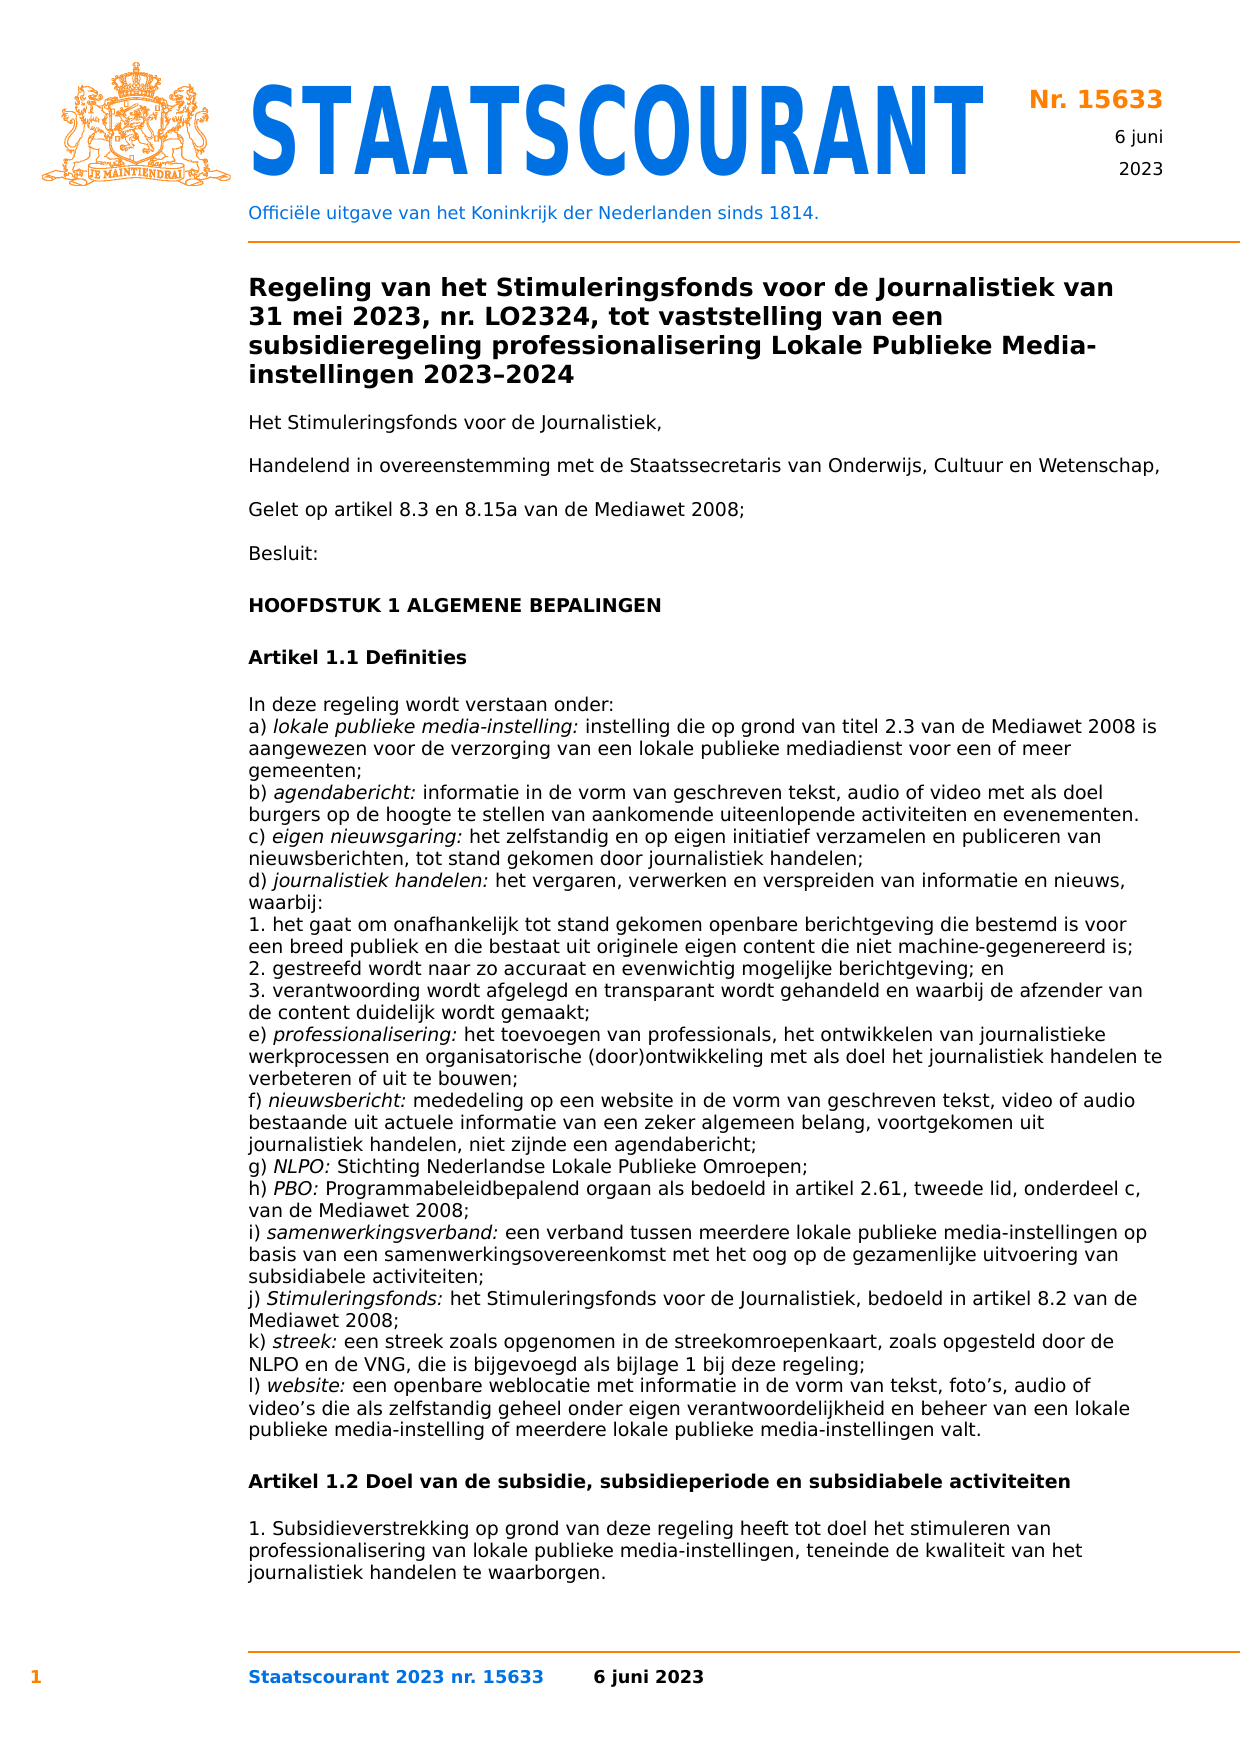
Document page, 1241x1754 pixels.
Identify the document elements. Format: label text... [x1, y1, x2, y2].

text 2. gestreefd wordt naar zo accuraat en evenwichtig mogelijke berichtgeving; en [248, 958, 1163, 980]
text Besluit: [248, 543, 1163, 565]
text i) samenwerkingsverband: een verband tussen meerdere lokale publieke media-instellingen op basis van een samenwerkingsovereenkomst met het oog op de gezamenlijke uitvoering van subsidiabele activiteiten; [248, 1222, 1163, 1287]
text b) agendabericht: informatie in de vorm van geschreven tekst, audio of video met als doel burgers op de hoogte te stellen van aankomende uiteenlopende activiteiten en evenementen. [248, 782, 1163, 826]
text 1. het gaat om onafhankelijk tot stand gekomen openbare berichtgeving die bestemd is voor een breed publiek en die bestaat uit originele eigen content die niet machine-gegenereerd is; [248, 914, 1163, 958]
text l) website: een openbare weblocatie met informatie in de vorm van tekst, foto’s, audio of video’s die als zelfstandig geheel onder eigen verantwoordelijkheid en beheer van een lokale publieke media-instelling of meerdere lokale publieke media-instellingen valt. [248, 1375, 1163, 1441]
text g) NLPO: Stichting Nederlandse Lokale Publieke Omroepen; [248, 1156, 1163, 1178]
text j) Stimuleringsfonds: het Stimuleringsfonds voor de Journalistiek, bedoeld in artikel 8.2 van de Mediawet 2008; [248, 1287, 1163, 1331]
text 1. Subsidieverstrekking op grond van deze regeling heeft tot doel het stimuleren van professionalisering van lokale publieke media-instellingen, teneinde de kwaliteit van het journalistiek handelen te waarborgen. [248, 1518, 1163, 1584]
picture [41, 62, 231, 186]
text e) professionalisering: het toevoegen van professionals, het ontwikkelen van journalistieke werkprocessen en organisatorische (door)ontwikkeling met als doel het journalistiek handelen te verbeteren of uit te bouwen; [248, 1024, 1163, 1090]
subtitle Artikel 1.2 Doel van de subsidie, subsidieperiode en subsidiabele activiteiten [248, 1471, 1163, 1493]
text d) journalistiek handelen: het vergaren, verwerken en verspreiden van informatie en nieuws, waarbij: [248, 870, 1163, 914]
subtitle HOOFDSTUK 1 ALGEMENE BEPALINGEN [248, 595, 1163, 617]
table_cell 6 juni [998, 121, 1240, 153]
subtitle Regeling van het Stimuleringsfonds voor de Journalistiek van 31 mei 2023, nr. LO2324, tot vaststelling van een subsidieregeling professionalisering Lokale Publieke Media-instellingen 2023–2024 [248, 273, 1163, 390]
table_header STAATSCOURANT [248, 62, 998, 203]
text In deze regeling wordt verstaan onder: [248, 694, 1163, 716]
table_cell Officiële uitgave van het Koninkrijk der Nederlanden sinds 1814. [248, 203, 1240, 241]
text Gelet op artikel 8.3 en 8.15a van de Mediawet 2008; [248, 499, 1163, 521]
text c) eigen nieuwsgaring: het zelfstandig en op eigen initiatief verzamelen en publiceren van nieuwsberichten, tot stand gekomen door journalistiek handelen; [248, 826, 1163, 870]
text 3. verantwoording wordt afgelegd en transparant wordt gehandeld en waarbij de afzender van de content duidelijk wordt gemaakt; [248, 980, 1163, 1024]
text a) lokale publieke media-instelling: instelling die op grond van titel 2.3 van de Mediawet 2008 is aangewezen voor de verzorging van een lokale publieke mediadienst voor een of meer gemeenten; [248, 716, 1163, 782]
table_header [25, 62, 248, 241]
table_cell 2023 [998, 153, 1240, 203]
text k) streek: een streek zoals opgenomen in de streekomroepenkaart, zoals opgesteld door de NLPO en de VNG, die is bijgevoegd als bijlage 1 bij deze regeling; [248, 1331, 1163, 1375]
table_header Nr. 15633 [998, 62, 1240, 121]
text h) PBO: Programmabeleidbepalend orgaan als bedoeld in artikel 2.61, tweede lid, onderdeel c, van de Mediawet 2008; [248, 1178, 1163, 1222]
text f) nieuwsbericht: mededeling op een website in de vorm van geschreven tekst, video of audio bestaande uit actuele informatie van een zeker algemeen belang, voortgekomen uit journalistiek handelen, niet zijnde een agendabericht; [248, 1090, 1163, 1156]
subtitle Artikel 1.1 Definities [248, 647, 1163, 669]
text Het Stimuleringsfonds voor de Journalistiek, [248, 412, 1163, 433]
text Handelend in overeenstemming met de Staatssecretaris van Onderwijs, Cultuur en Wetenschap, [248, 455, 1163, 477]
